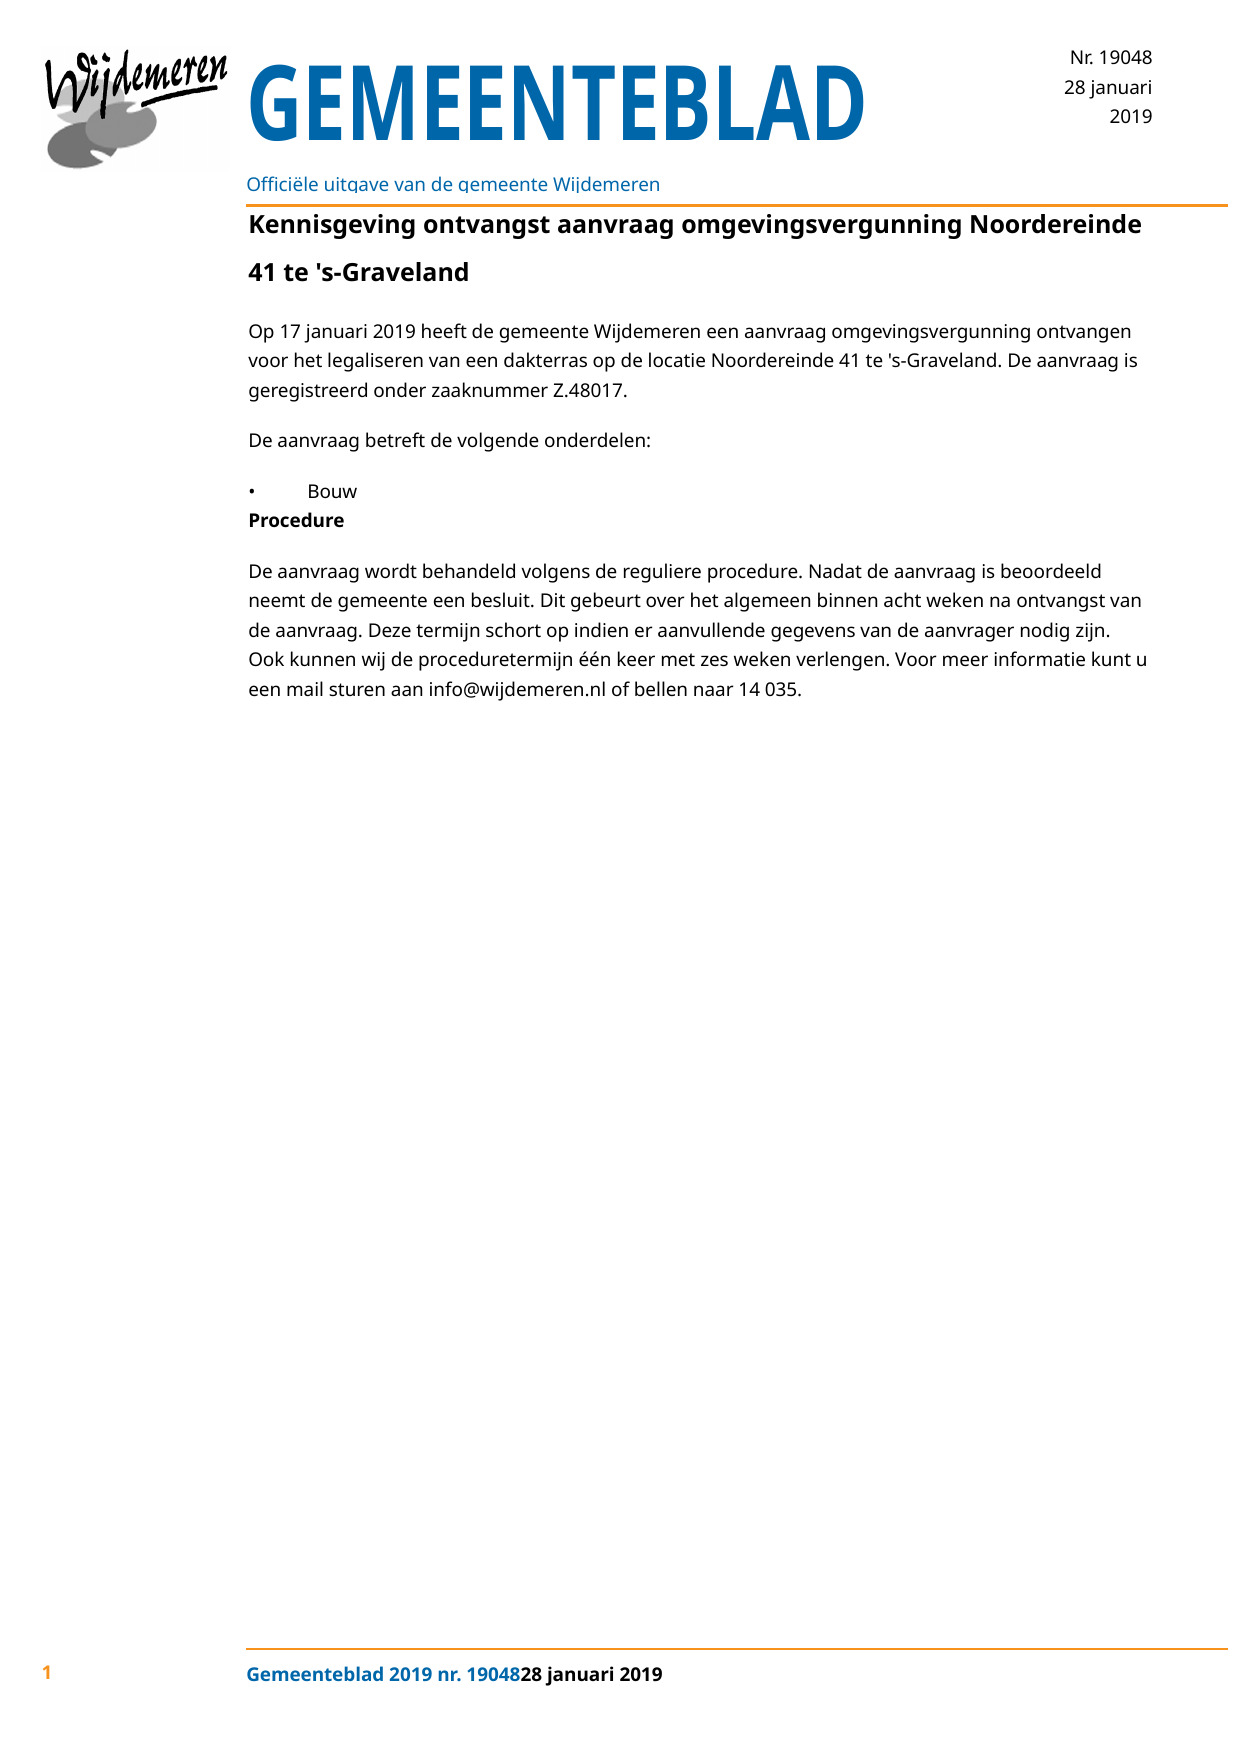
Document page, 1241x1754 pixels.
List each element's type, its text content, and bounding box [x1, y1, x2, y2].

text Procedure [248, 507, 1152, 533]
text Kennisgeving ontvangst aanvraag omgevingsvergunning Noordereinde 41 te 's-Graveland [248, 207, 1152, 288]
list Bouw [248, 478, 1152, 504]
picture [41, 47, 231, 172]
text De aanvraag betreft de volgende onderdelen: [248, 427, 1152, 453]
text Op 17 januari 2019 heeft de gemeente Wijdemeren een aanvraag omgevingsvergunning ontvangen voor het legaliseren van een dakterras op de locatie Noordereinde 41 te 's-Graveland. De aanvraag is geregistreerd onder zaaknummer Z.48017. [248, 318, 1152, 403]
text De aanvraag wordt behandeld volgens de reguliere procedure. Nadat de aanvraag is beoordeeld neemt de gemeente een besluit. Dit gebeurt over het algemeen binnen acht weken na ontvangst van de aanvraag. Deze termijn schort op indien er aanvullende gegevens van de aanvrager nodig zijn. Ook kunnen wij de proceduretermijn één keer met zes weken verlengen. Voor meer informatie kunt u een mail sturen aan info@wijdemeren.nl of bellen naar 14 035. [248, 558, 1152, 702]
